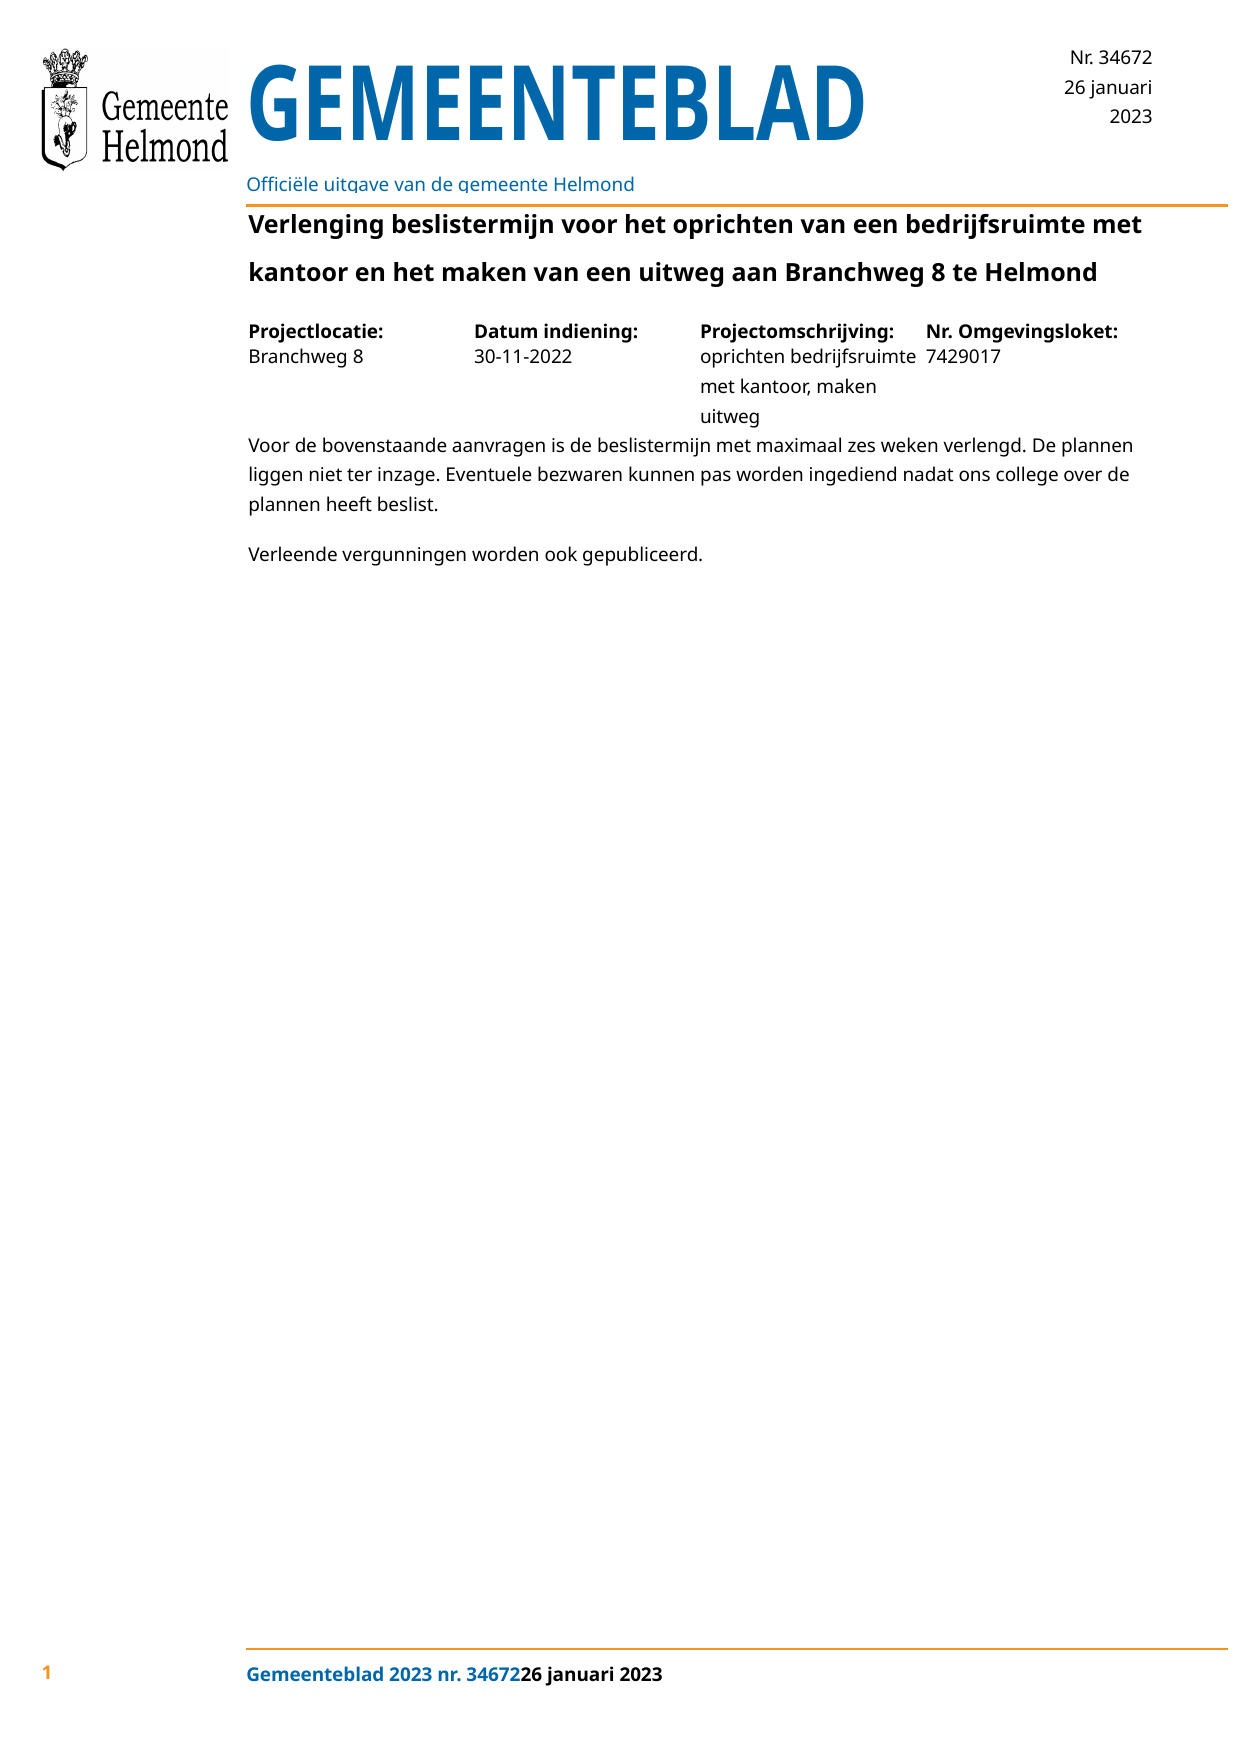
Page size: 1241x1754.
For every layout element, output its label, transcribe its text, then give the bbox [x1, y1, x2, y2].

table_header Projectlocatie: [248, 318, 474, 344]
table_header Projectomschrijving: [700, 318, 926, 344]
table_cell 30-11-2022 [474, 344, 700, 429]
text Voor de bovenstaande aanvragen is de beslistermijn met maximaal zes weken verlengd. De plannen liggen niet ter inzage. Eventuele bezwaren kunnen pas worden ingediend nadat ons college over de plannen heeft beslist. [248, 432, 1152, 517]
text Verlenging beslistermijn voor het oprichten van een bedrijfsruimte met kantoor en het maken van een uitweg aan Branchweg 8 te Helmond [248, 207, 1152, 288]
table_header Datum indiening: [474, 318, 700, 344]
table_header Nr. Omgevingsloket: [926, 318, 1152, 344]
table_cell 7429017 [926, 344, 1152, 429]
table_cell Branchweg 8 [248, 344, 474, 429]
text Verleende vergunningen worden ook gepubliceerd. [248, 541, 1152, 567]
table_cell oprichten bedrijfsruimte met kantoor, maken uitweg [700, 344, 926, 429]
picture [41, 47, 231, 172]
